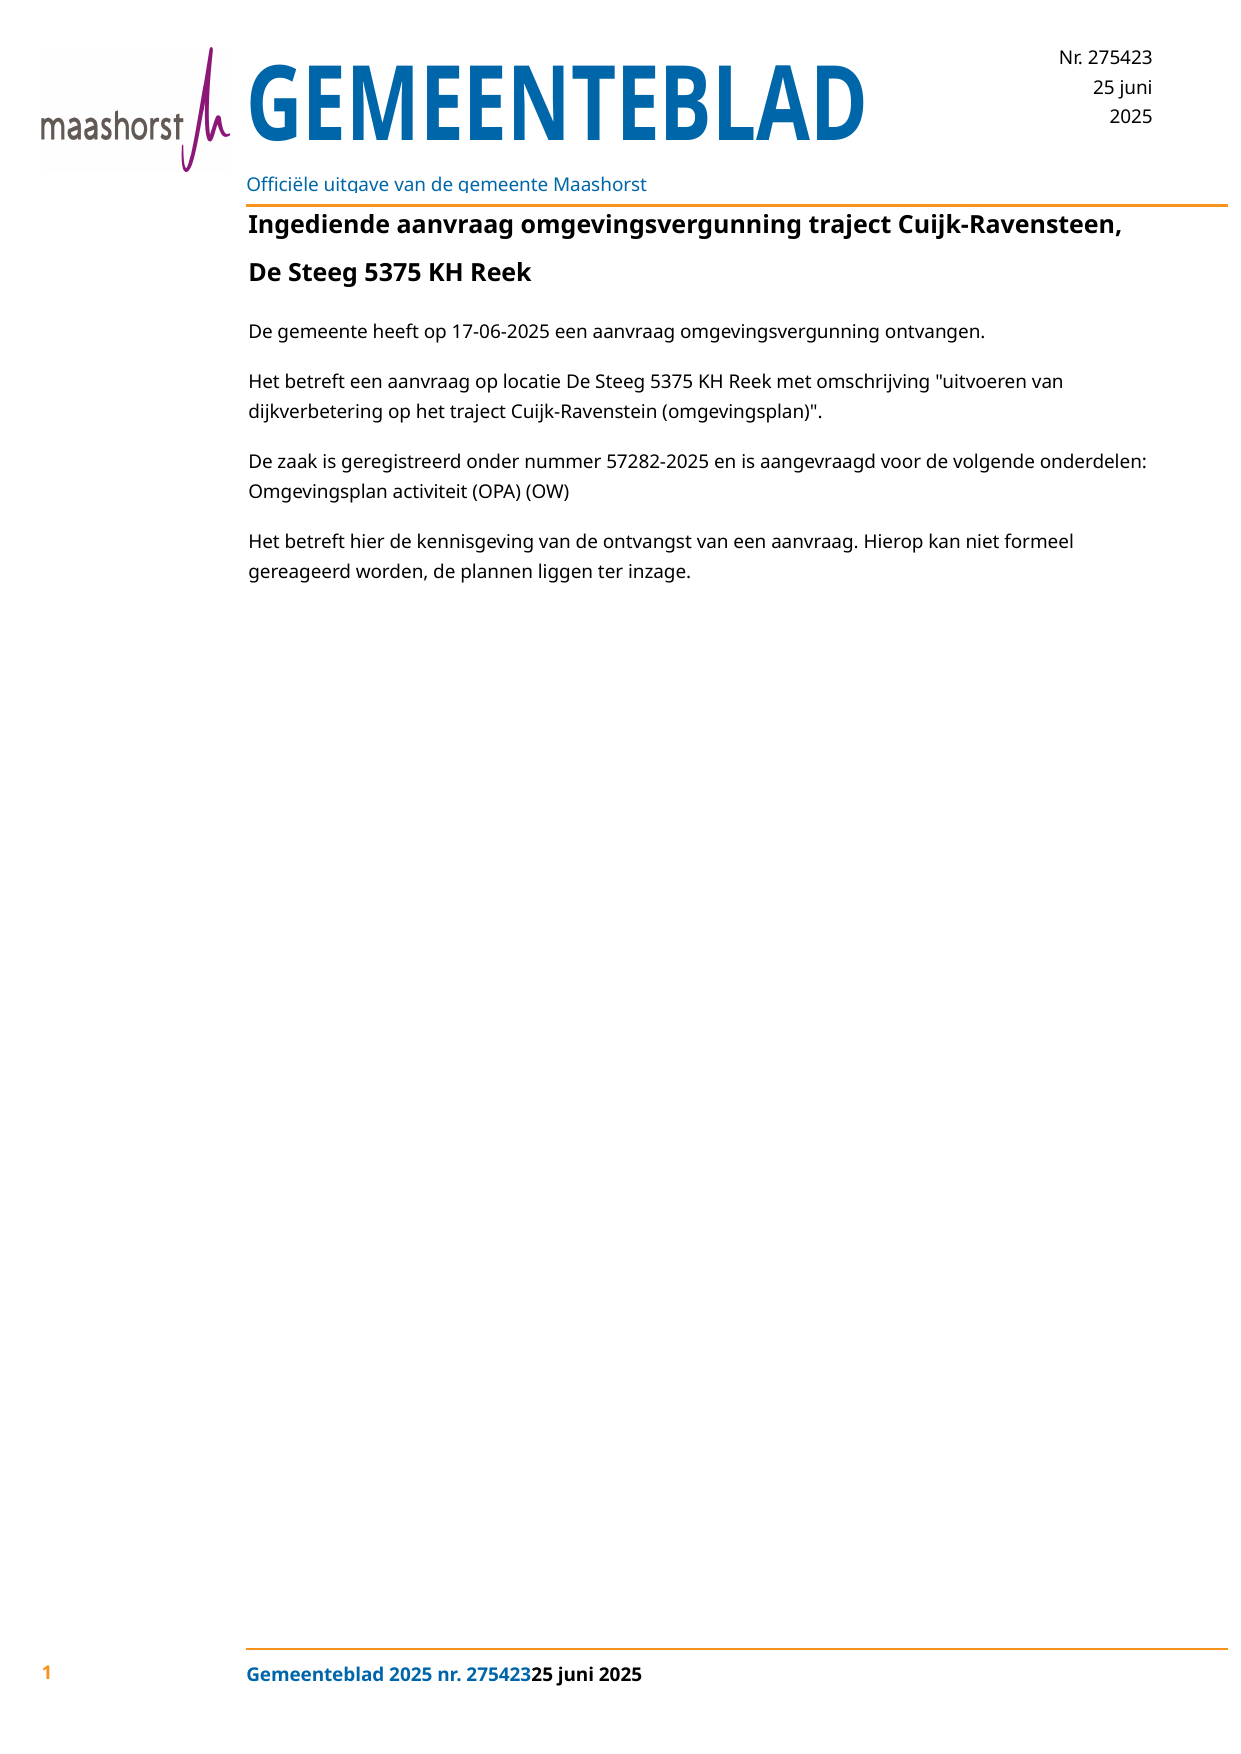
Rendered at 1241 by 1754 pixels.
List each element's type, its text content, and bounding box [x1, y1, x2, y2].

text De zaak is geregistreerd onder nummer 57282-2025 en is aangevraagd voor de volgende onderdelen: Omgevingsplan activiteit (OPA) (OW) [248, 448, 1152, 504]
text Het betreft een aanvraag op locatie De Steeg 5375 KH Reek met omschrijving "uitvoeren van dijkverbetering op het traject Cuijk-Ravenstein (omgevingsplan)". [248, 368, 1152, 424]
text De gemeente heeft op 17-06-2025 een aanvraag omgevingsvergunning ontvangen. [248, 318, 1152, 344]
picture [41, 47, 231, 172]
text Het betreft hier de kennisgeving van de ontvangst van een aanvraag. Hierop kan niet formeel gereageerd worden, de plannen liggen ter inzage. [248, 528, 1152, 584]
text Ingediende aanvraag omgevingsvergunning traject Cuijk-Ravensteen, De Steeg 5375 KH Reek [248, 207, 1152, 288]
